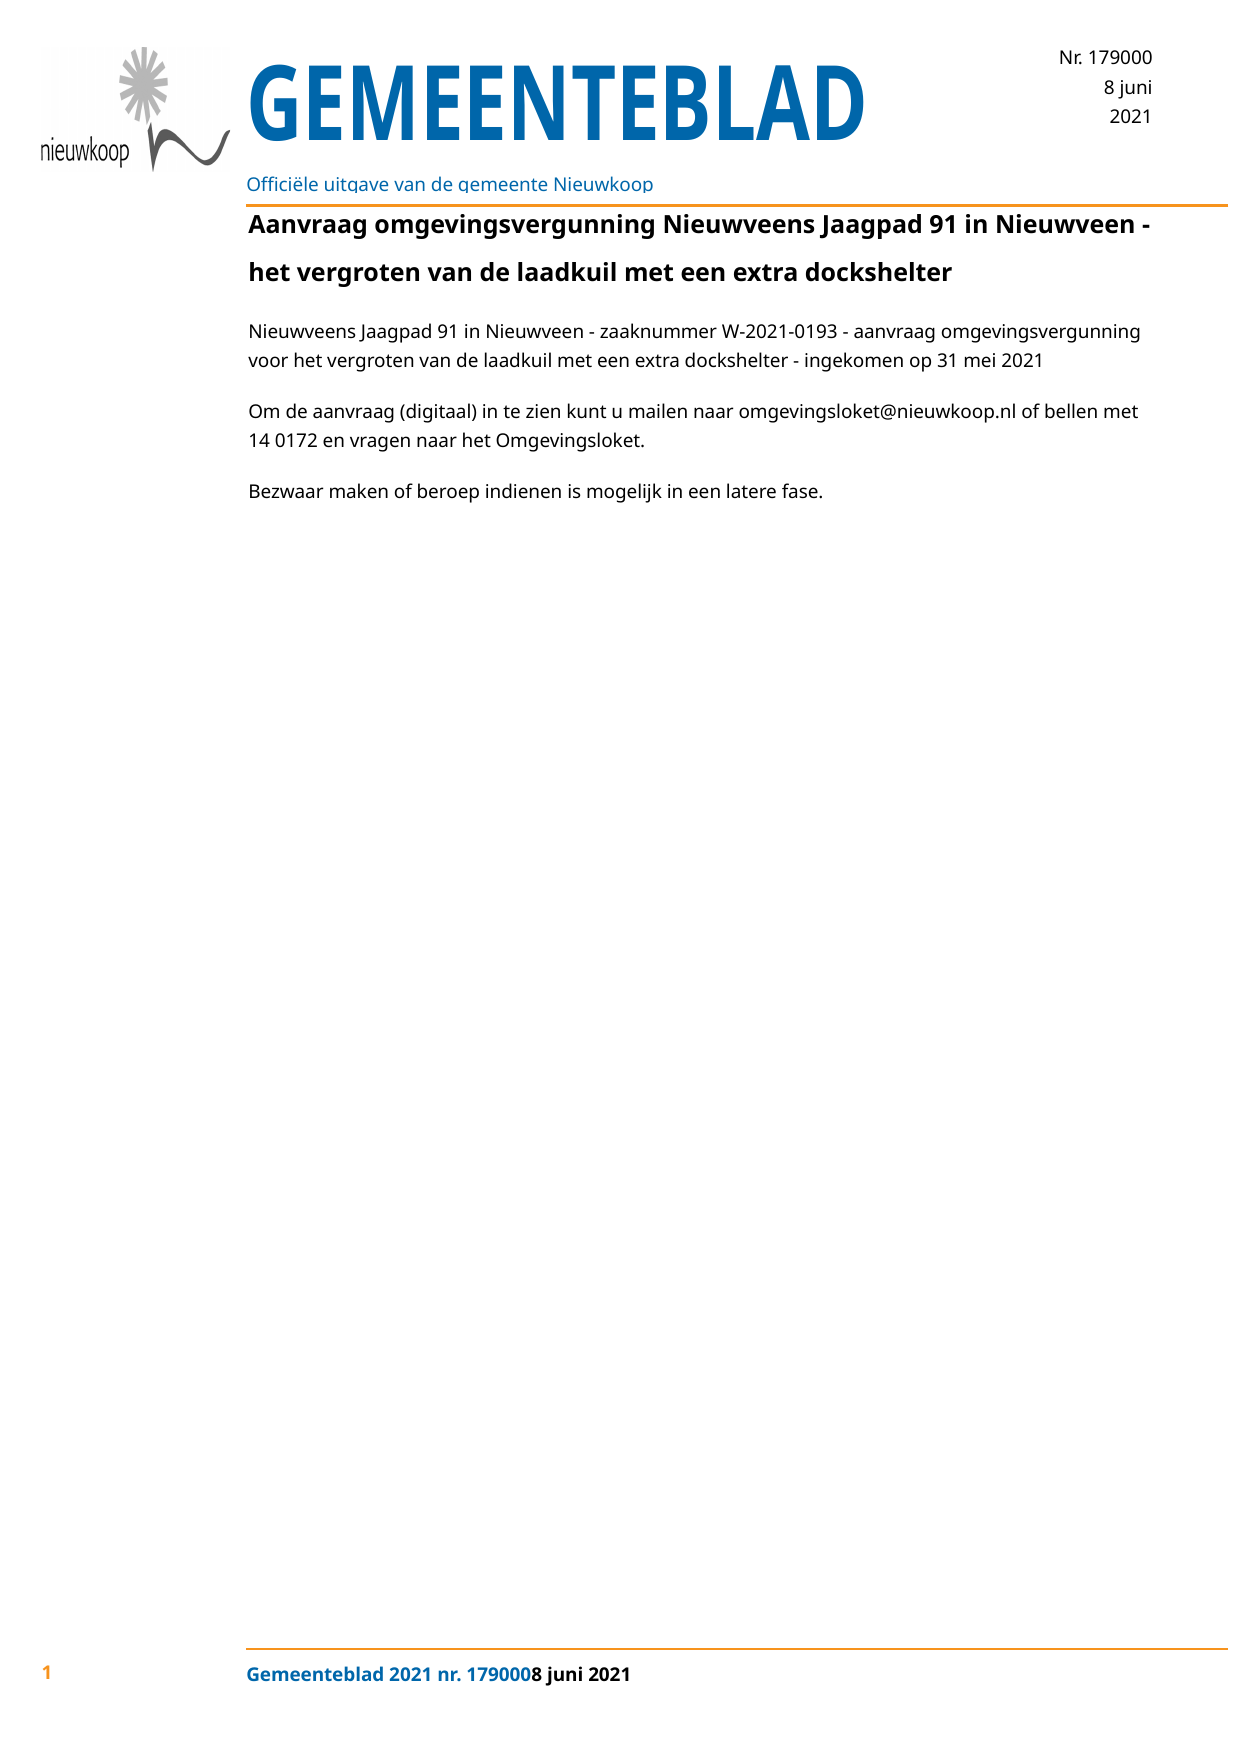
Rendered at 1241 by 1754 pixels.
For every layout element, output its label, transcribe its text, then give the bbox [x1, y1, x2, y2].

text Om de aanvraag (digitaal) in te zien kunt u mailen naar omgevingsloket@nieuwkoop.nl of bellen met 14 0172 en vragen naar het Omgevingsloket. [248, 398, 1152, 453]
text Bezwaar maken of beroep indienen is mogelijk in een latere fase. [248, 478, 1152, 504]
text Aanvraag omgevingsvergunning Nieuwveens Jaagpad 91 in Nieuwveen - het vergroten van de laadkuil met een extra dockshelter [248, 207, 1152, 288]
text Nieuwveens Jaagpad 91 in Nieuwveen - zaaknummer W-2021-0193 - aanvraag omgevingsvergunning voor het vergroten van de laadkuil met een extra dockshelter - ingekomen op 31 mei 2021 [248, 318, 1152, 373]
picture [41, 47, 231, 172]
